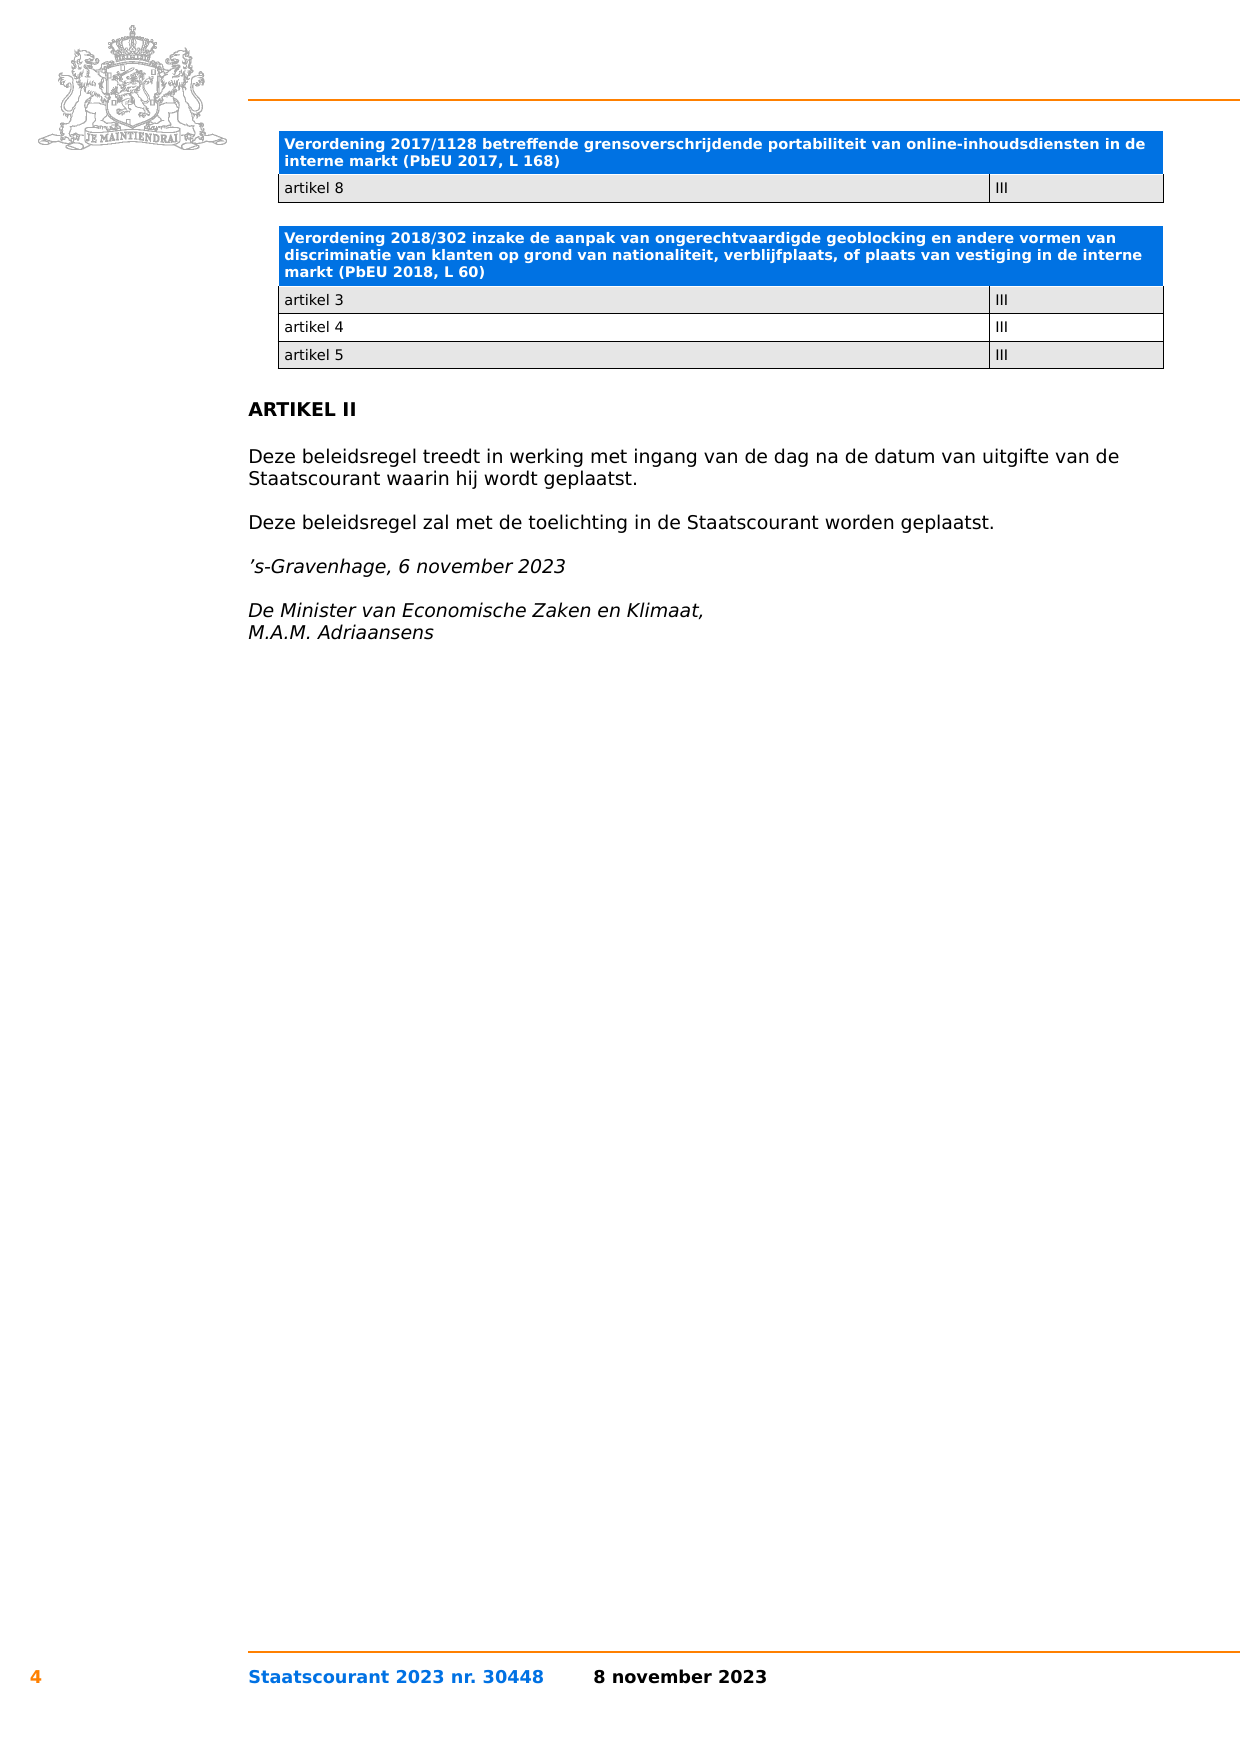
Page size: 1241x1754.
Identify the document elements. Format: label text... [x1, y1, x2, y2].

subtitle ARTIKEL II [248, 399, 1163, 421]
table_cell artikel 3 [279, 287, 989, 313]
text Deze beleidsregel treedt in werking met ingang van de dag na de datum van uitgifte van de Staatscourant waarin hij wordt geplaatst. [248, 446, 1163, 490]
text De Minister van Economische Zaken en Klimaat, M.A.M. Adriaansens [248, 600, 1163, 644]
picture [38, 25, 227, 150]
text ’s-Gravenhage, 6 november 2023 [248, 556, 1163, 578]
table_cell artikel 5 [279, 342, 989, 368]
table_cell III [990, 342, 1163, 368]
table_cell III [990, 314, 1163, 341]
table_cell III [990, 287, 1163, 313]
table_cell III [990, 175, 1163, 202]
table_header Verordening 2017/1128 betreffende grensoverschrijdende portabiliteit van online-inhoudsdiensten in de interne markt (PbEU 2017, L 168) [279, 131, 1163, 174]
table_cell artikel 8 [279, 175, 989, 202]
table_cell artikel 4 [279, 314, 989, 341]
text Deze beleidsregel zal met de toelichting in de Staatscourant worden geplaatst. [248, 512, 1163, 534]
table_header Verordening 2018/302 inzake de aanpak van ongerechtvaardigde geoblocking en andere vormen van discriminatie van klanten op grond van nationaliteit, verblijfplaats, of plaats van vestiging in de interne markt (PbEU 2018, L 60) [279, 226, 1163, 286]
